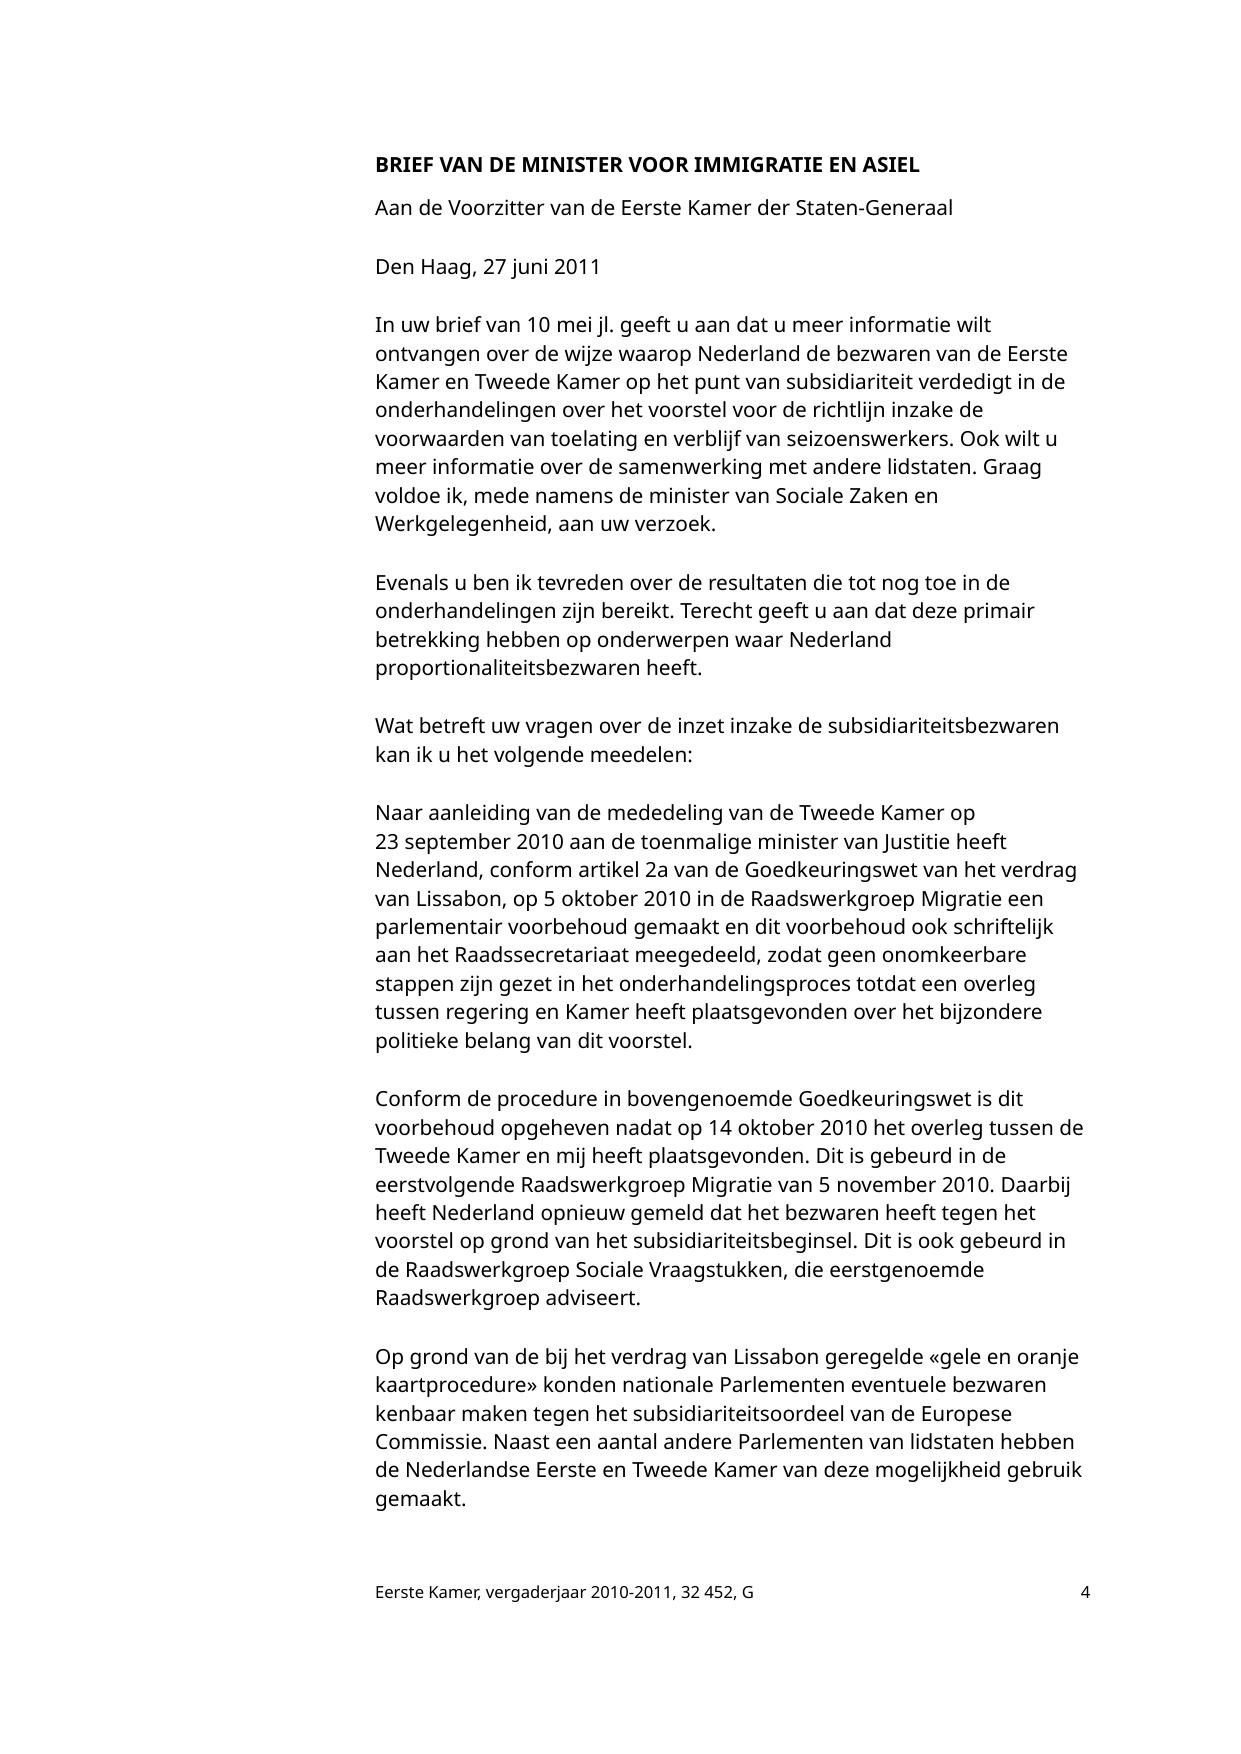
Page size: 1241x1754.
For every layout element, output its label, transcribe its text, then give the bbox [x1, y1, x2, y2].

text Den Haag, 27 juni 2011 [375, 252, 1090, 280]
text Evenals u ben ik tevreden over de resultaten die tot nog toe in de onderhandelingen zijn bereikt. Terecht geeft u aan dat deze primair betrekking hebben op onderwerpen waar Nederland proportionaliteitsbezwaren heeft. [375, 568, 1090, 682]
text Conform de procedure in bovengenoemde Goedkeuringswet is dit voorbehoud opgeheven nadat op 14 oktober 2010 het overleg tussen de Tweede Kamer en mij heeft plaatsgevonden. Dit is gebeurd in de eerstvolgende Raadswerkgroep Migratie van 5 november 2010. Daarbij heeft Nederland opnieuw gemeld dat het bezwaren heeft tegen het voorstel op grond van het subsidiariteitsbeginsel. Dit is ook gebeurd in de Raadswerkgroep Sociale Vraagstukken, die eerstgenoemde Raadswerkgroep adviseert. [375, 1084, 1090, 1312]
text Aan de Voorzitter van de Eerste Kamer der Staten-Generaal [375, 193, 1090, 222]
text Wat betreft uw vragen over de inzet inzake de subsidiariteitsbezwaren kan ik u het volgende meedelen: [375, 712, 1090, 768]
text In uw brief van 10 mei jl. geeft u aan dat u meer informatie wilt ontvangen over de wijze waarop Nederland de bezwaren van de Eerste Kamer en Tweede Kamer op het punt van subsidiariteit verdedigt in de onderhandelingen over het voorstel voor de richtlijn inzake de voorwaarden van toelating en verblijf van seizoenswerkers. Ook wilt u meer informatie over de samenwerking met andere lidstaten. Graag voldoe ik, mede namens de minister van Sociale Zaken en Werkgelegenheid, aan uw verzoek. [375, 310, 1090, 538]
text BRIEF VAN DE MINISTER VOOR IMMIGRATIE EN ASIEL [375, 150, 1090, 178]
text Naar aanleiding van de mededeling van de Tweede Kamer op 23 september 2010 aan de toenmalige minister van Justitie heeft Nederland, conform artikel 2a van de Goedkeuringswet van het verdrag van Lissabon, op 5 oktober 2010 in de Raadswerkgroep Migratie een parlementair voorbehoud gemaakt en dit voorbehoud ook schriftelijk aan het Raadssecretariaat meegedeeld, zodat geen onomkeerbare stappen zijn gezet in het onderhandelingsproces totdat een overleg tussen regering en Kamer heeft plaatsgevonden over het bijzondere politieke belang van dit voorstel. [375, 798, 1090, 1054]
text Op grond van de bij het verdrag van Lissabon geregelde «gele en oranje kaartprocedure» konden nationale Parlementen eventuele bezwaren kenbaar maken tegen het subsidiariteitsoordeel van de Europese Commissie. Naast een aantal andere Parlementen van lidstaten hebben de Nederlandse Eerste en Tweede Kamer van deze mogelijkheid gebruik gemaakt. [375, 1342, 1090, 1512]
